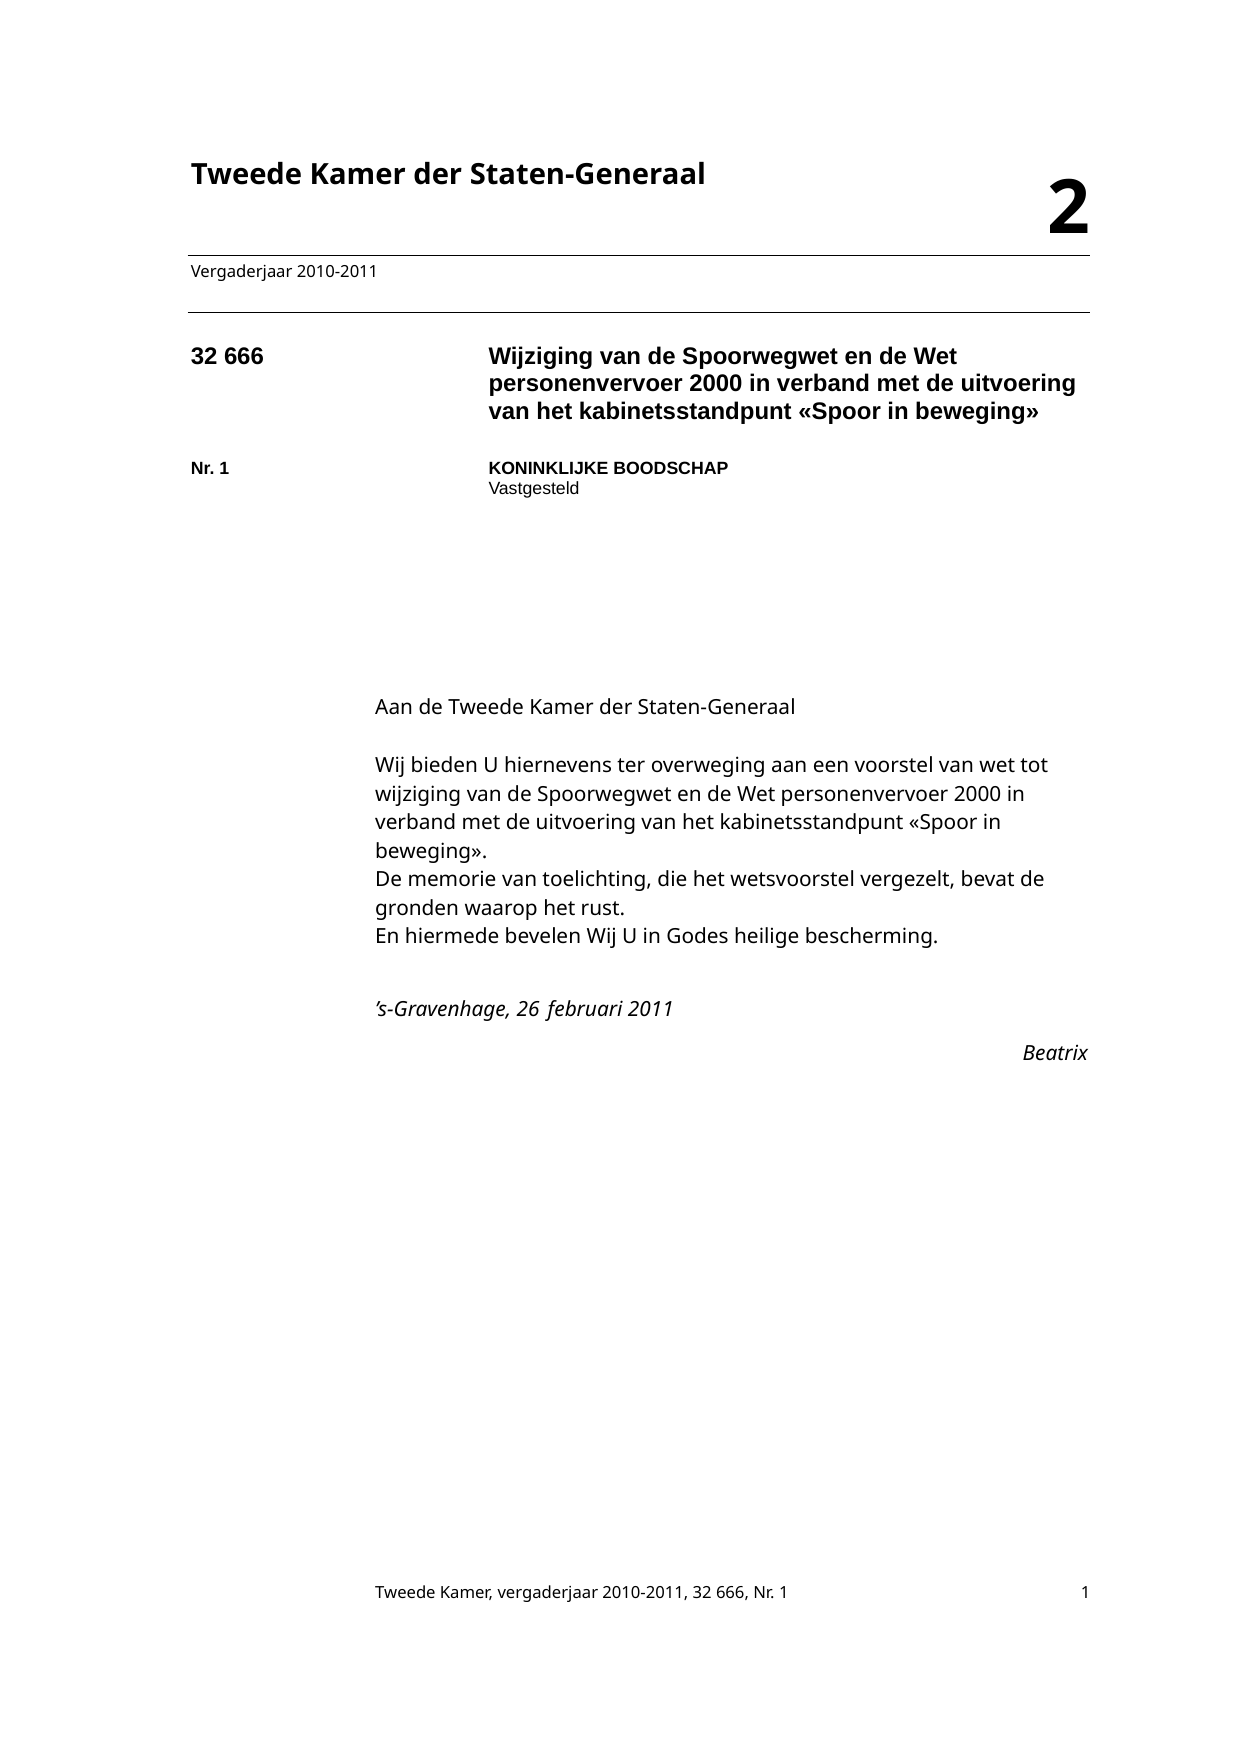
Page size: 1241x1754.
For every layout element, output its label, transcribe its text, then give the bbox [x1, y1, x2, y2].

table_cell Wijziging van de Spoorwegwet en de Wet personenvervoer 2000 in verband met de uitvoering van het kabinetsstandpunt «Spoor in beweging» [485, 339, 1090, 454]
table_cell KONINKLIJKE BOODSCHAP Vastgesteld [485, 455, 1090, 573]
table_cell [188, 313, 485, 339]
table_header 2 [910, 150, 1090, 255]
table_cell [485, 313, 1090, 339]
text De memorie van toelichting, die het wetsvoorstel vergezelt, bevat de gronden waarop het rust. [375, 864, 1090, 921]
table_cell Nr. 1 [188, 455, 485, 573]
text En hiermede bevelen Wij U in Godes heilige bescherming. [375, 921, 1090, 949]
table_cell Vergaderjaar 2010-2011 [188, 256, 485, 312]
table_cell 32 666 [188, 339, 485, 454]
text Wij bieden U hiernevens ter overweging aan een voorstel van wet tot wijziging van de Spoorwegwet en de Wet personenvervoer 2000 in verband met de uitvoering van het kabinetsstandpunt «Spoor in beweging». [375, 751, 1090, 864]
table_cell [485, 256, 1090, 312]
table_header Tweede Kamer der Staten-Generaal [188, 150, 909, 255]
text Beatrix [375, 1038, 1090, 1066]
text ’s-Gravenhage, 26 februari 2011 [375, 994, 1090, 1023]
text Aan de Tweede Kamer der Staten-Generaal [375, 692, 1090, 721]
